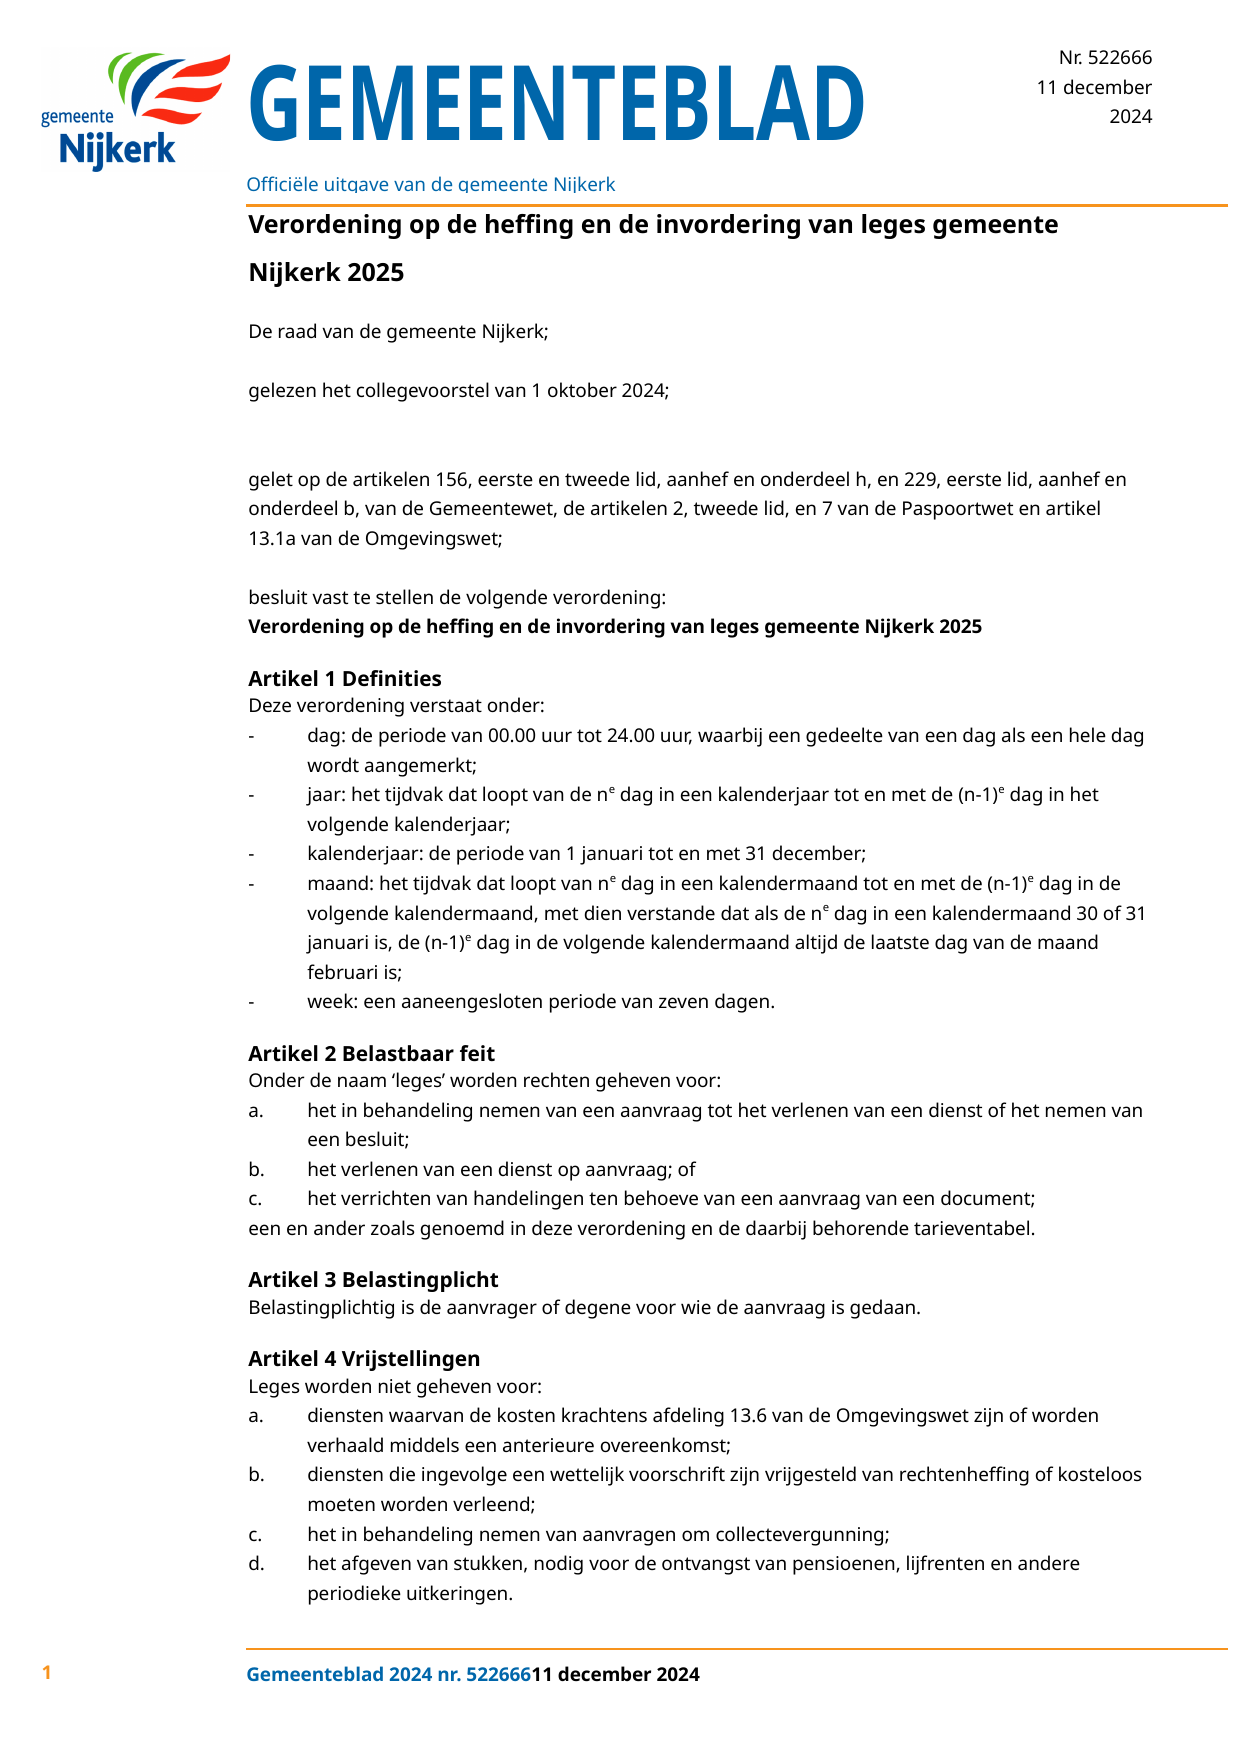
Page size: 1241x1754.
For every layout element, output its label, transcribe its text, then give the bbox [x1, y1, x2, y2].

list het in behandeling nemen van aanvragen om collectevergunning; [248, 1521, 1152, 1547]
text Verordening op de heffing en de invordering van leges gemeente Nijkerk 2025 [248, 207, 1152, 288]
list het verrichten van handelingen ten behoeve van een aanvraag van een document; [248, 1186, 1152, 1211]
list diensten waarvan de kosten krachtens afdeling 13.6 van de Omgevingswet zijn of worden verhaald middels een anterieure overeenkomst; [248, 1402, 1152, 1458]
text Artikel 2 Belastbaar feit [248, 1039, 1152, 1067]
text Artikel 1 Definities [248, 664, 1152, 693]
text een en ander zoals genoemd in deze verordening en de daarbij behorende tarieventabel. [248, 1215, 1152, 1241]
list het afgeven van stukken, nodig voor de ontvangst van pensioenen, lijfrenten en andere periodieke uitkeringen. [248, 1550, 1152, 1606]
text Leges worden niet geheven voor: [248, 1373, 1152, 1399]
text gelezen het collegevoorstel van 1 oktober 2024; [248, 377, 1152, 403]
text Artikel 3 Belastingplicht [248, 1266, 1152, 1294]
text Artikel 4 Vrijstellingen [248, 1344, 1152, 1373]
list kalenderjaar: de periode van 1 januari tot en met 31 december; [248, 841, 1152, 866]
text Onder de naam ‘leges’ worden rechten geheven voor: [248, 1067, 1152, 1093]
list week: een aaneengesloten periode van zeven dagen. [248, 988, 1152, 1014]
text besluit vast te stellen de volgende verordening: [248, 584, 1152, 610]
list jaar: het tijdvak dat loopt van de ne dag in een kalenderjaar tot en met de (n-1)e dag in het volgende kalenderjaar; [248, 781, 1152, 837]
text Belastingplichtig is de aanvrager of degene voor wie de aanvraag is gedaan. [248, 1294, 1152, 1320]
text gelet op de artikelen 156, eerste en tweede lid, aanhef en onderdeel h, en 229, eerste lid, aanhef en onderdeel b, van de Gemeentewet, de artikelen 2, tweede lid, en 7 van de Paspoortwet en artikel 13.1a van de Omgevingswet; [248, 466, 1152, 551]
list dag: de periode van 00.00 uur tot 24.00 uur, waarbij een gedeelte van een dag als een hele dag wordt aangemerkt; [248, 722, 1152, 777]
text Verordening op de heffing en de invordering van leges gemeente Nijkerk 2025 [248, 614, 1152, 639]
list het in behandeling nemen van een aanvraag tot het verlenen van een dienst of het nemen van een besluit; [248, 1097, 1152, 1152]
picture [41, 47, 231, 172]
text De raad van de gemeente Nijkerk; [248, 318, 1152, 344]
list het verlenen van een dienst op aanvraag; of [248, 1156, 1152, 1182]
list maand: het tijdvak dat loopt van ne dag in een kalendermaand tot en met de (n-1)e dag in de volgende kalendermaand, met dien verstande dat als de ne dag in een kalendermaand 30 of 31 januari is, de (n-1)e dag in de volgende kalendermaand altijd de laatste dag van de maand februari is; [248, 870, 1152, 984]
text Deze verordening verstaat onder: [248, 693, 1152, 718]
list diensten die ingevolge een wettelijk voorschrift zijn vrijgesteld van rechtenheffing of kosteloos moeten worden verleend; [248, 1462, 1152, 1517]
